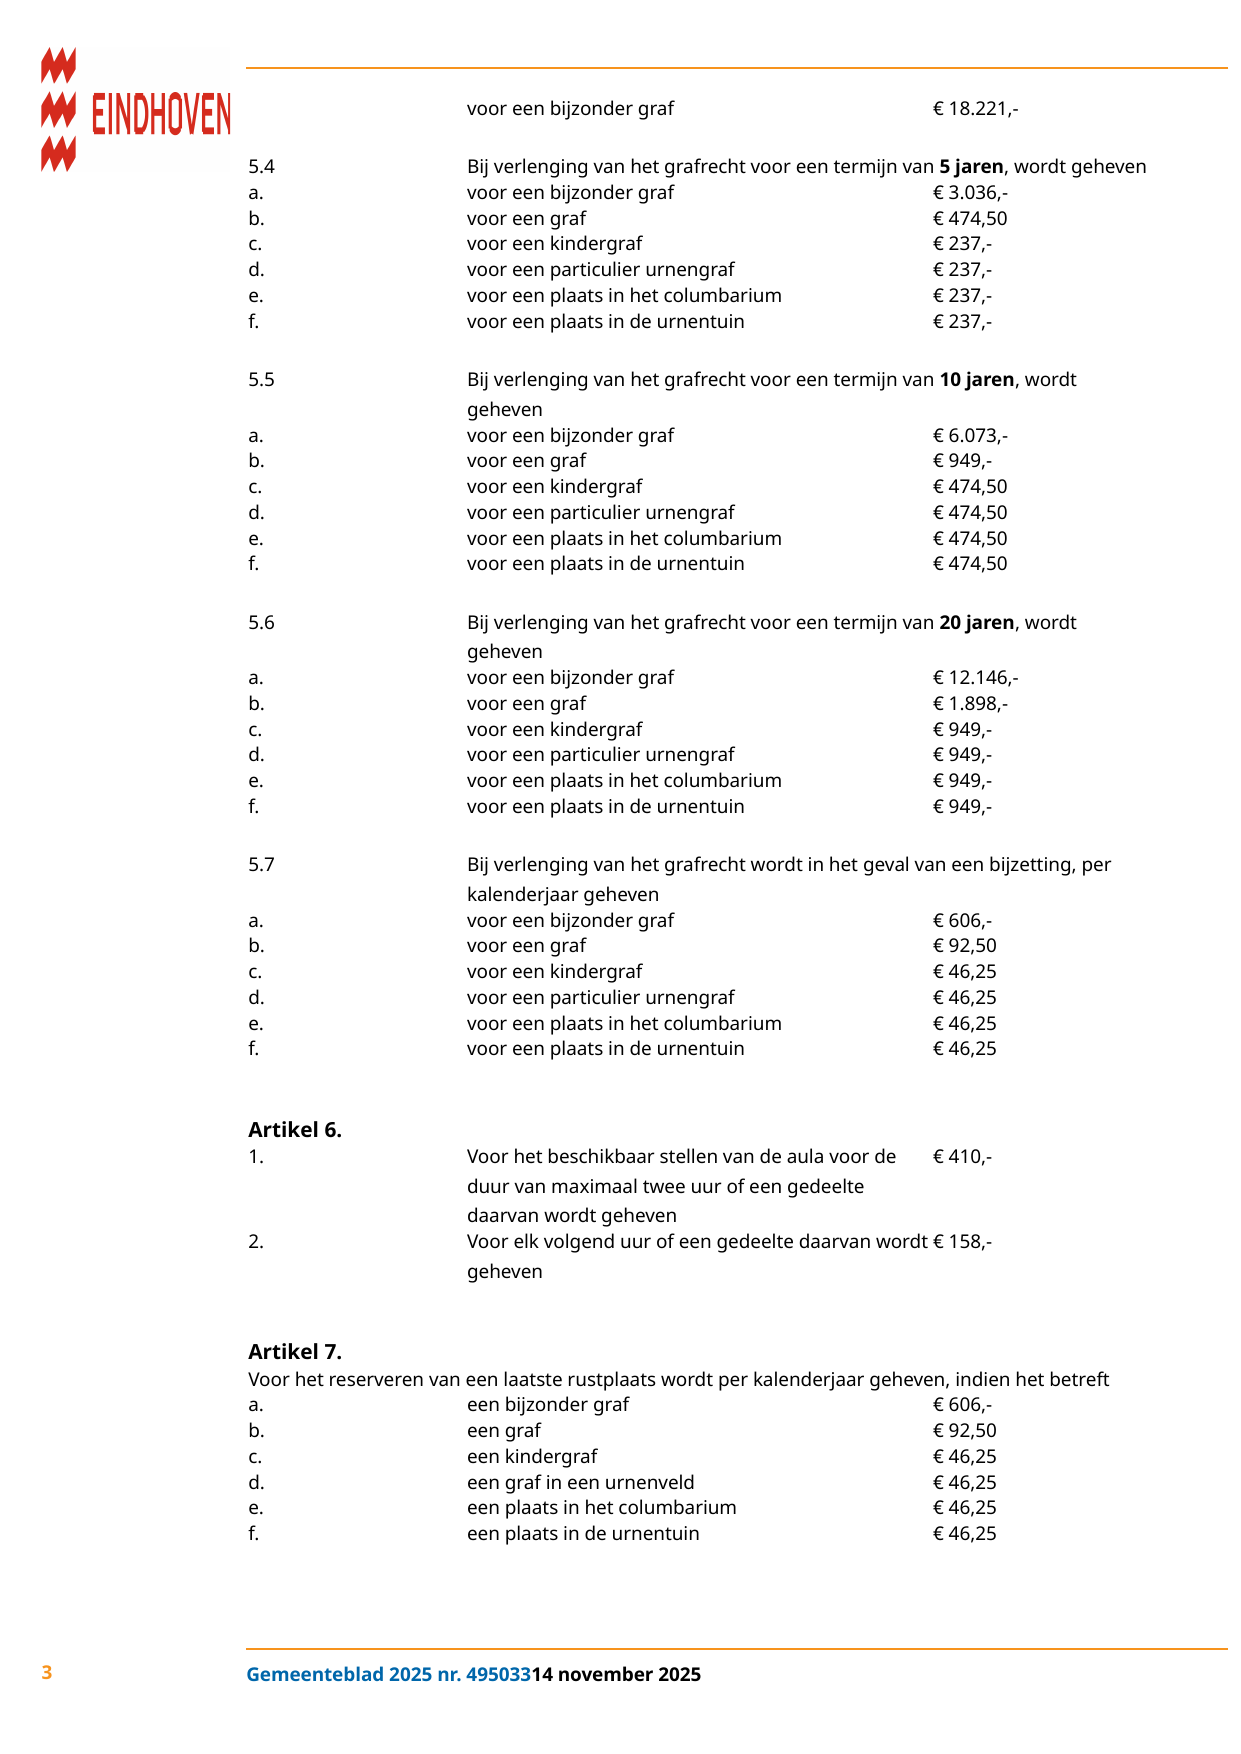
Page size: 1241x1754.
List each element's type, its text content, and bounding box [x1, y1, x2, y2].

table_cell a. [248, 422, 467, 447]
table_cell € 606,- [933, 907, 1152, 933]
table_cell € 949,- [933, 767, 1152, 793]
table_cell b. [248, 205, 467, 231]
table_cell voor een bijzonder graf [467, 907, 933, 933]
table_cell voor een bijzonder graf [467, 664, 933, 690]
table_cell d. [248, 1469, 467, 1494]
table_cell € 606,- [933, 1392, 1152, 1417]
table_cell [248, 95, 467, 121]
table_cell a. [248, 1392, 467, 1417]
table_cell € 3.036,- [933, 179, 1152, 205]
table_cell € 46,25 [933, 1443, 1152, 1469]
table_cell € 1.898,- [933, 690, 1152, 716]
table_cell c. [248, 1443, 467, 1469]
table_cell € 237,- [933, 308, 1152, 333]
table_cell b. [248, 933, 467, 958]
table_cell voor een plaats in de urnentuin [467, 308, 933, 333]
table_cell voor een graf [467, 448, 933, 473]
table_cell € 237,- [933, 231, 1152, 256]
table_cell a. [248, 179, 467, 205]
table_cell € 46,25 [933, 984, 1152, 1010]
table_cell voor een plaats in het columbarium [467, 525, 933, 550]
table_cell b. [248, 690, 467, 716]
table_cell b. [248, 1418, 467, 1443]
table_header 1. [248, 1144, 467, 1228]
table_cell voor een bijzonder graf [467, 95, 933, 121]
table_cell f. [248, 1036, 467, 1061]
table_cell a. [248, 664, 467, 690]
table_cell € 46,25 [933, 959, 1152, 984]
table_cell een graf [467, 1418, 933, 1443]
table_cell € 237,- [933, 256, 1152, 282]
table_cell b. [248, 448, 467, 473]
table_cell € 46,25 [933, 1469, 1152, 1494]
table_cell € 474,50 [933, 525, 1152, 550]
table_cell € 46,25 [933, 1520, 1152, 1546]
table_cell € 92,50 [933, 933, 1152, 958]
table_cell d. [248, 499, 467, 525]
table_cell voor een plaats in de urnentuin [467, 793, 933, 819]
table_cell voor een kindergraf [467, 716, 933, 742]
table_cell Voor elk volgend uur of een gedeelte daarvan wordt geheven [467, 1229, 933, 1284]
table_cell een plaats in het columbarium [467, 1495, 933, 1520]
table_cell voor een plaats in de urnentuin [467, 1036, 933, 1061]
table_cell voor een plaats in het columbarium [467, 767, 933, 793]
table_header Voor het reserveren van een laatste rustplaats wordt per kalenderjaar geheven, indien het betreft [248, 1366, 1152, 1392]
table_cell f. [248, 308, 467, 333]
table_cell voor een particulier urnengraf [467, 256, 933, 282]
table_cell f. [248, 1520, 467, 1546]
table_cell voor een kindergraf [467, 231, 933, 256]
table_cell a. [248, 907, 467, 933]
table_cell € 474,50 [933, 550, 1152, 576]
table_header 5.6 [248, 609, 467, 664]
text Artikel 6. [248, 1115, 1152, 1143]
table_header Bij verlenging van het grafrecht voor een termijn van 10 jaren, wordt geheven [467, 366, 1152, 422]
table_cell e. [248, 767, 467, 793]
table_header Bij verlenging van het grafrecht voor een termijn van 20 jaren, wordt geheven [467, 609, 1152, 664]
table_header Voor het beschikbaar stellen van de aula voor de duur van maximaal twee uur of een gedeelte daarvan wordt geheven [467, 1144, 933, 1228]
table_cell € 949,- [933, 793, 1152, 819]
table_cell f. [248, 550, 467, 576]
table_cell € 474,50 [933, 473, 1152, 499]
table_cell 2. [248, 1229, 467, 1284]
table_cell voor een kindergraf [467, 473, 933, 499]
table_cell c. [248, 959, 467, 984]
table_cell een graf in een urnenveld [467, 1469, 933, 1494]
table_cell e. [248, 1495, 467, 1520]
table_cell voor een plaats in de urnentuin [467, 550, 933, 576]
table_cell voor een particulier urnengraf [467, 742, 933, 767]
table_cell € 18.221,- [933, 95, 1152, 121]
table_cell voor een graf [467, 205, 933, 231]
table_cell € 12.146,- [933, 664, 1152, 690]
table_cell € 474,50 [933, 499, 1152, 525]
table_cell d. [248, 256, 467, 282]
table_header € 410,- [933, 1144, 1152, 1228]
table_cell € 46,25 [933, 1036, 1152, 1061]
table_cell d. [248, 984, 467, 1010]
picture [41, 47, 231, 172]
table_cell voor een plaats in het columbarium [467, 1010, 933, 1036]
table_cell € 949,- [933, 716, 1152, 742]
table_cell € 46,25 [933, 1495, 1152, 1520]
table_header 5.4 [248, 154, 467, 179]
table_cell e. [248, 525, 467, 550]
table_cell d. [248, 742, 467, 767]
table_cell voor een graf [467, 690, 933, 716]
text Artikel 7. [248, 1337, 1152, 1366]
table_header 5.5 [248, 366, 467, 422]
table_cell voor een kindergraf [467, 959, 933, 984]
table_cell € 6.073,- [933, 422, 1152, 447]
table_header Bij verlenging van het grafrecht wordt in het geval van een bijzetting, per kalenderjaar geheven [467, 852, 1152, 907]
table_cell c. [248, 716, 467, 742]
table_cell voor een bijzonder graf [467, 422, 933, 447]
table_cell € 949,- [933, 448, 1152, 473]
table_cell f. [248, 793, 467, 819]
table_cell € 158,- [933, 1229, 1152, 1284]
table_cell c. [248, 231, 467, 256]
table_cell € 46,25 [933, 1010, 1152, 1036]
table_cell voor een plaats in het columbarium [467, 282, 933, 308]
table_cell een kindergraf [467, 1443, 933, 1469]
table_cell € 474,50 [933, 205, 1152, 231]
table_cell e. [248, 1010, 467, 1036]
table_cell voor een graf [467, 933, 933, 958]
table_cell e. [248, 282, 467, 308]
table_header Bij verlenging van het grafrecht voor een termijn van 5 jaren, wordt geheven [467, 154, 1152, 179]
table_cell een plaats in de urnentuin [467, 1520, 933, 1546]
table_cell € 237,- [933, 282, 1152, 308]
table_cell voor een particulier urnengraf [467, 984, 933, 1010]
table_cell voor een bijzonder graf [467, 179, 933, 205]
table_cell een bijzonder graf [467, 1392, 933, 1417]
table_cell c. [248, 473, 467, 499]
table_cell voor een particulier urnengraf [467, 499, 933, 525]
table_cell € 949,- [933, 742, 1152, 767]
table_cell € 92,50 [933, 1418, 1152, 1443]
table_header 5.7 [248, 852, 467, 907]
